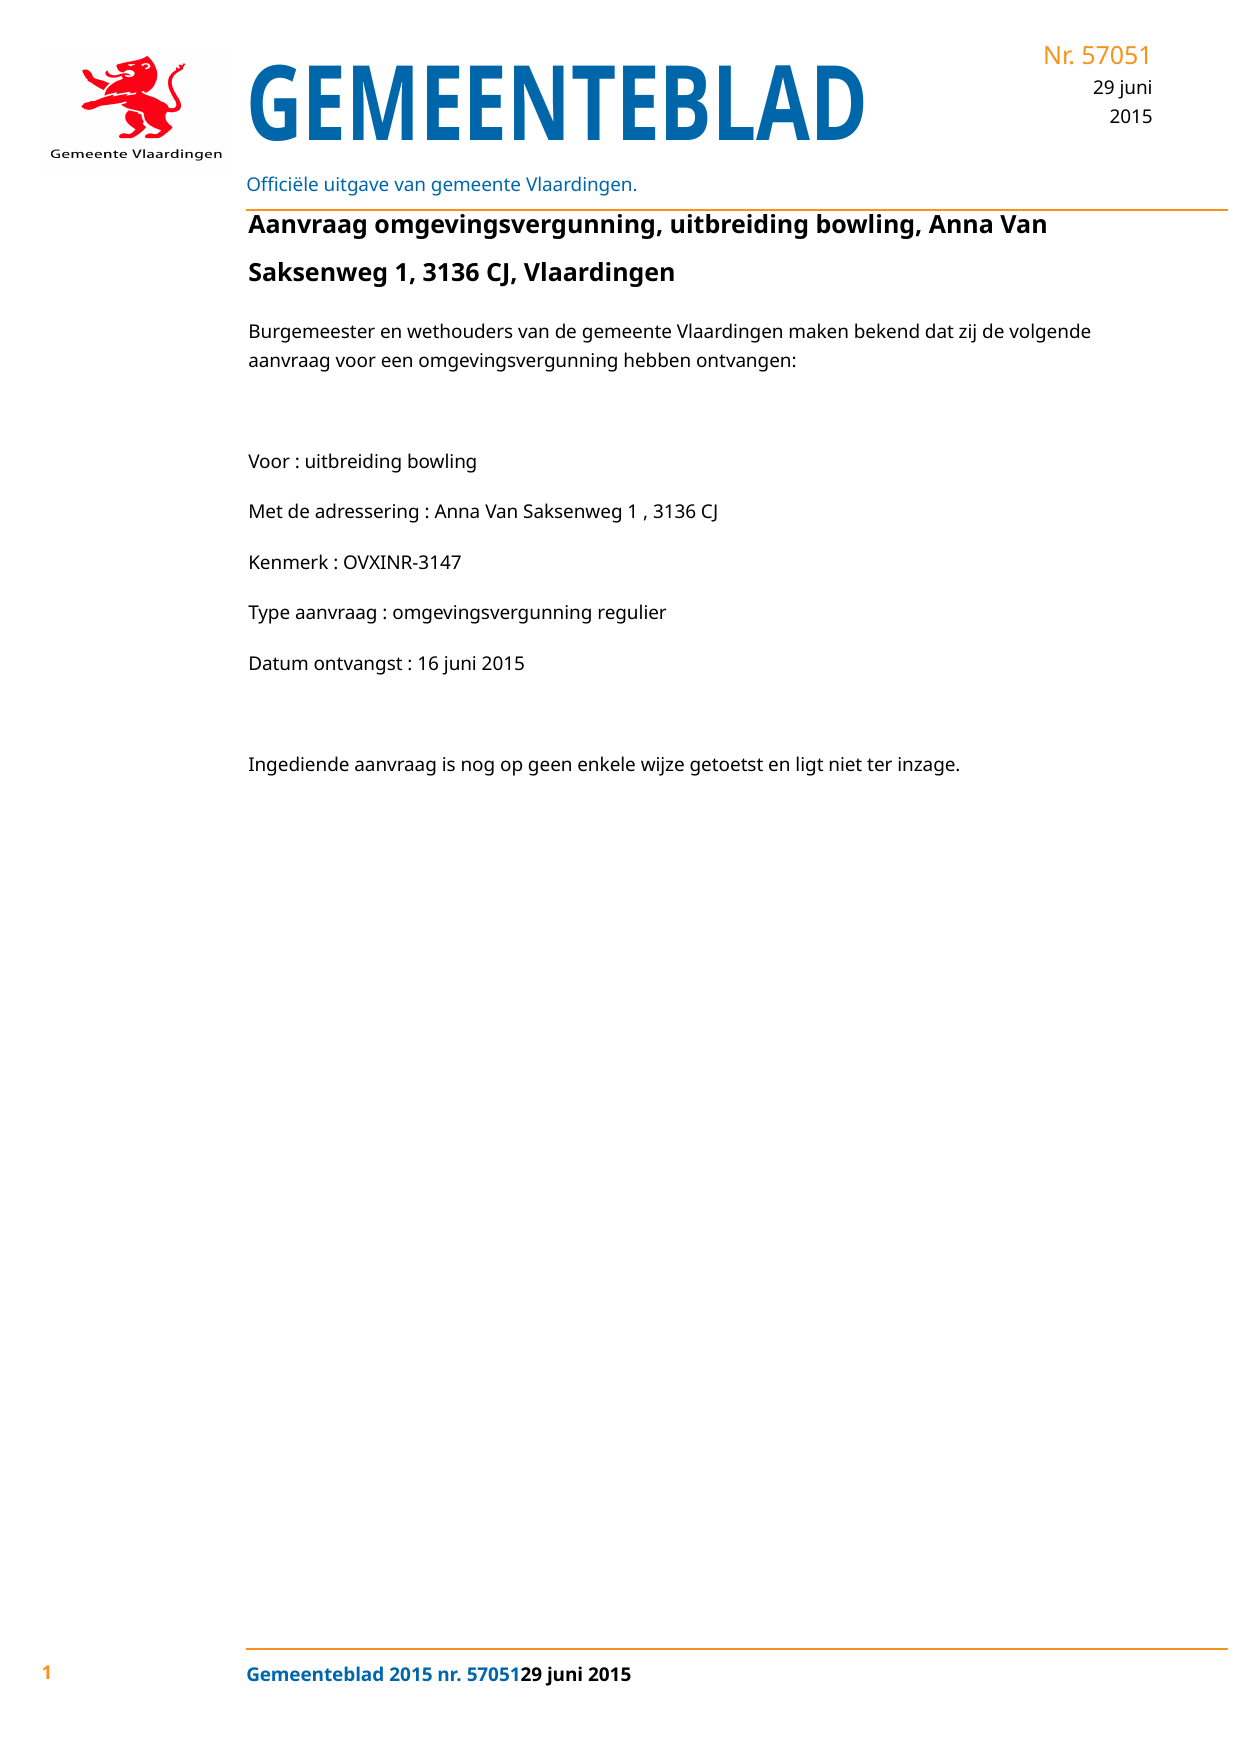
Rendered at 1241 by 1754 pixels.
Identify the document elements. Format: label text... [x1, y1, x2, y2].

text Met de adressering : Anna Van Saksenweg 1 , 3136 CJ [248, 499, 1152, 524]
text Ingediende aanvraag is nog op geen enkele wijze getoetst en ligt niet ter inzage. [248, 751, 1152, 777]
text Datum ontvangst : 16 juni 2015 [248, 650, 1152, 676]
text Aanvraag omgevingsvergunning, uitbreiding bowling, Anna Van Saksenweg 1, 3136 CJ, Vlaardingen [248, 211, 1152, 288]
text Kenmerk : OVXINR-3147 [248, 549, 1152, 575]
text Burgemeester en wethouders van de gemeente Vlaardingen maken bekend dat zij de volgende aanvraag voor een omgevingsvergunning hebben ontvangen: [248, 318, 1152, 373]
text Type aanvraag : omgevingsvergunning regulier [248, 599, 1152, 625]
picture [41, 47, 231, 172]
text Voor : uitbreiding bowling [248, 448, 1152, 474]
